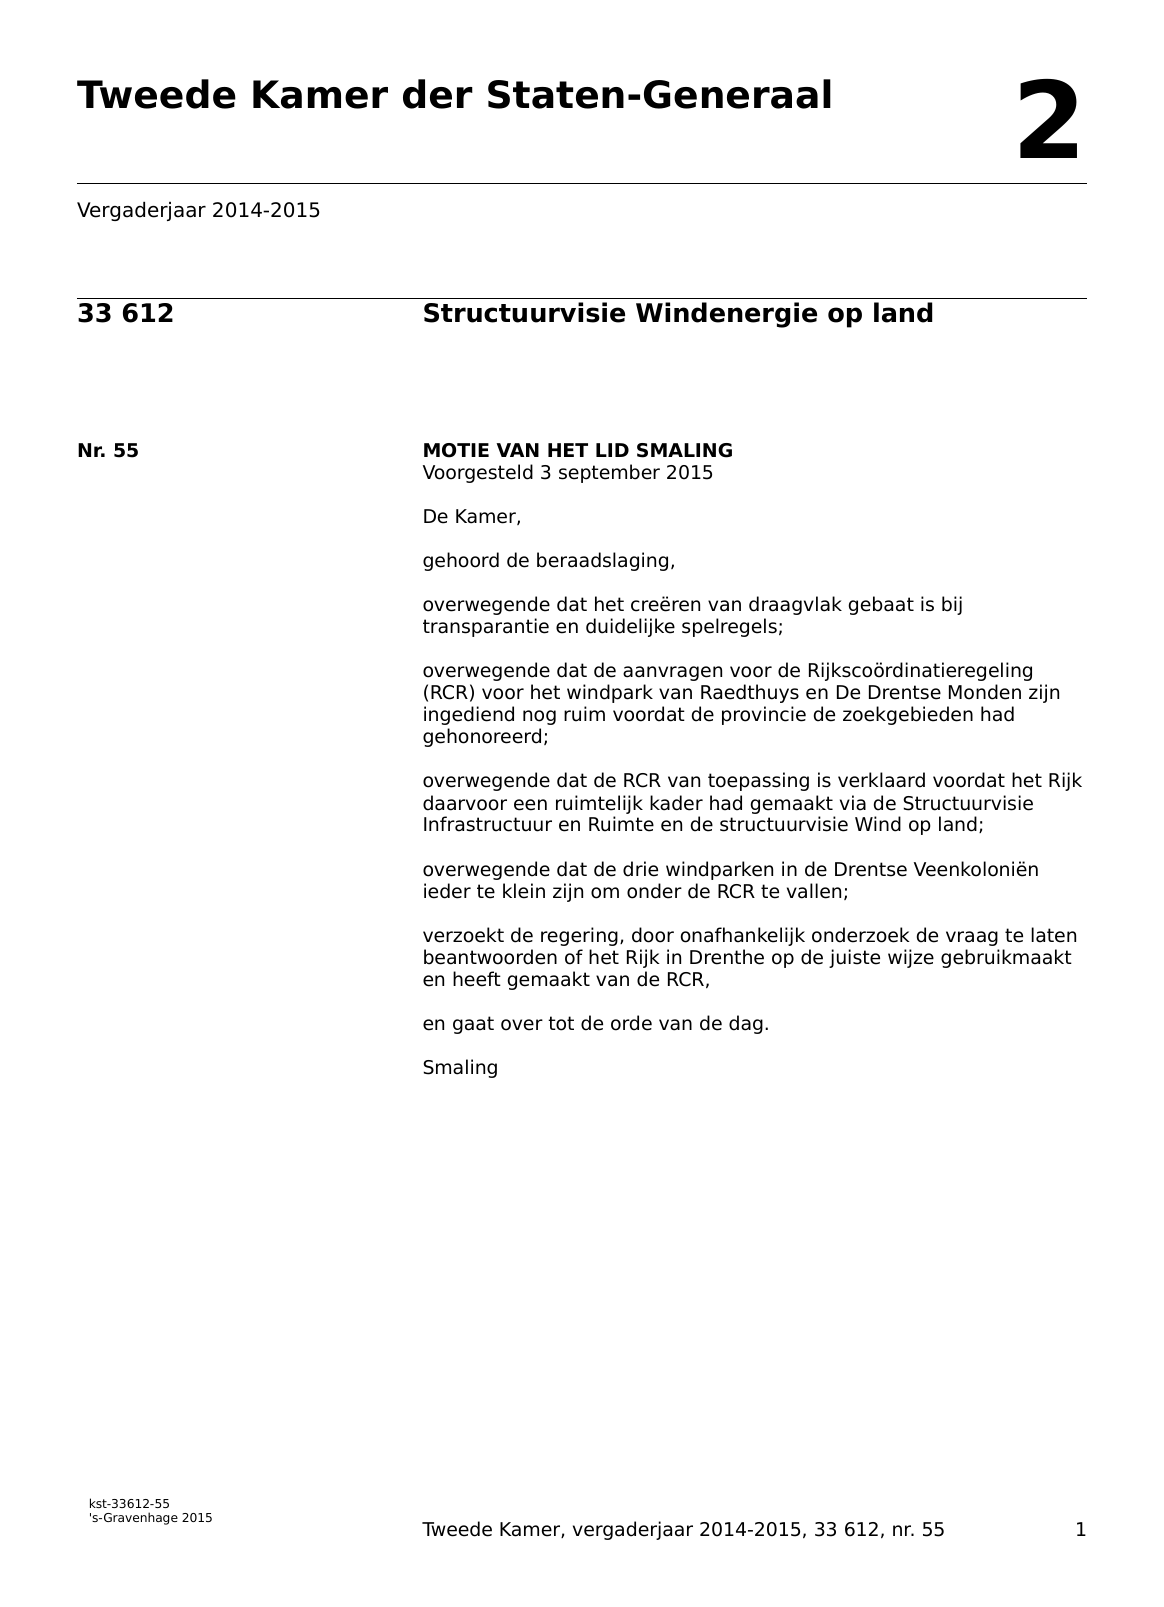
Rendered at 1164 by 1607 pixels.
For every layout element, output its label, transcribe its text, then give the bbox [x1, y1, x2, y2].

subtitle 33 612 Structuurvisie Windenergie op land [77, 299, 1087, 329]
text kst-33612-55 [88, 1497, 323, 1511]
table_header 2 [886, 59, 1087, 183]
text verzoekt de regering, door onafhankelijk onderzoek de vraag te laten beantwoorden of het Rijk in Drenthe op de juiste wijze gebruikmaakt en heeft gemaakt van de RCR, [422, 925, 1087, 991]
text De Kamer, [422, 506, 1087, 528]
text en gaat over tot de orde van de dag. [422, 1013, 1087, 1035]
table_cell Vergaderjaar 2014-2015 [77, 184, 1087, 298]
text overwegende dat de RCR van toepassing is verklaard voordat het Rijk daarvoor een ruimtelijk kader had gemaakt via de Structuurvisie Infrastructuur en Ruimte en de structuurvisie Wind op land; [422, 770, 1087, 836]
table_header Tweede Kamer der Staten-Generaal [77, 59, 886, 183]
text gehoord de beraadslaging, [422, 550, 1087, 572]
text overwegende dat de aanvragen voor de Rijkscoördinatieregeling (RCR) voor het windpark van Raedthuys en De Drentse Monden zijn ingediend nog ruim voordat de provincie de zoekgebieden had gehonoreerd; [422, 660, 1087, 748]
text Voorgesteld 3 september 2015 [422, 462, 1087, 484]
text overwegende dat het creëren van draagvlak gebaat is bij transparantie en duidelijke spelregels; [422, 594, 1087, 638]
text Smaling [422, 1057, 1087, 1079]
subtitle Nr. 55 MOTIE VAN HET LID SMALING [77, 440, 1087, 462]
text 's-Gravenhage 2015 [88, 1511, 323, 1525]
text overwegende dat de drie windparken in de Drentse Veenkoloniën ieder te klein zijn om onder de RCR te vallen; [422, 858, 1087, 902]
